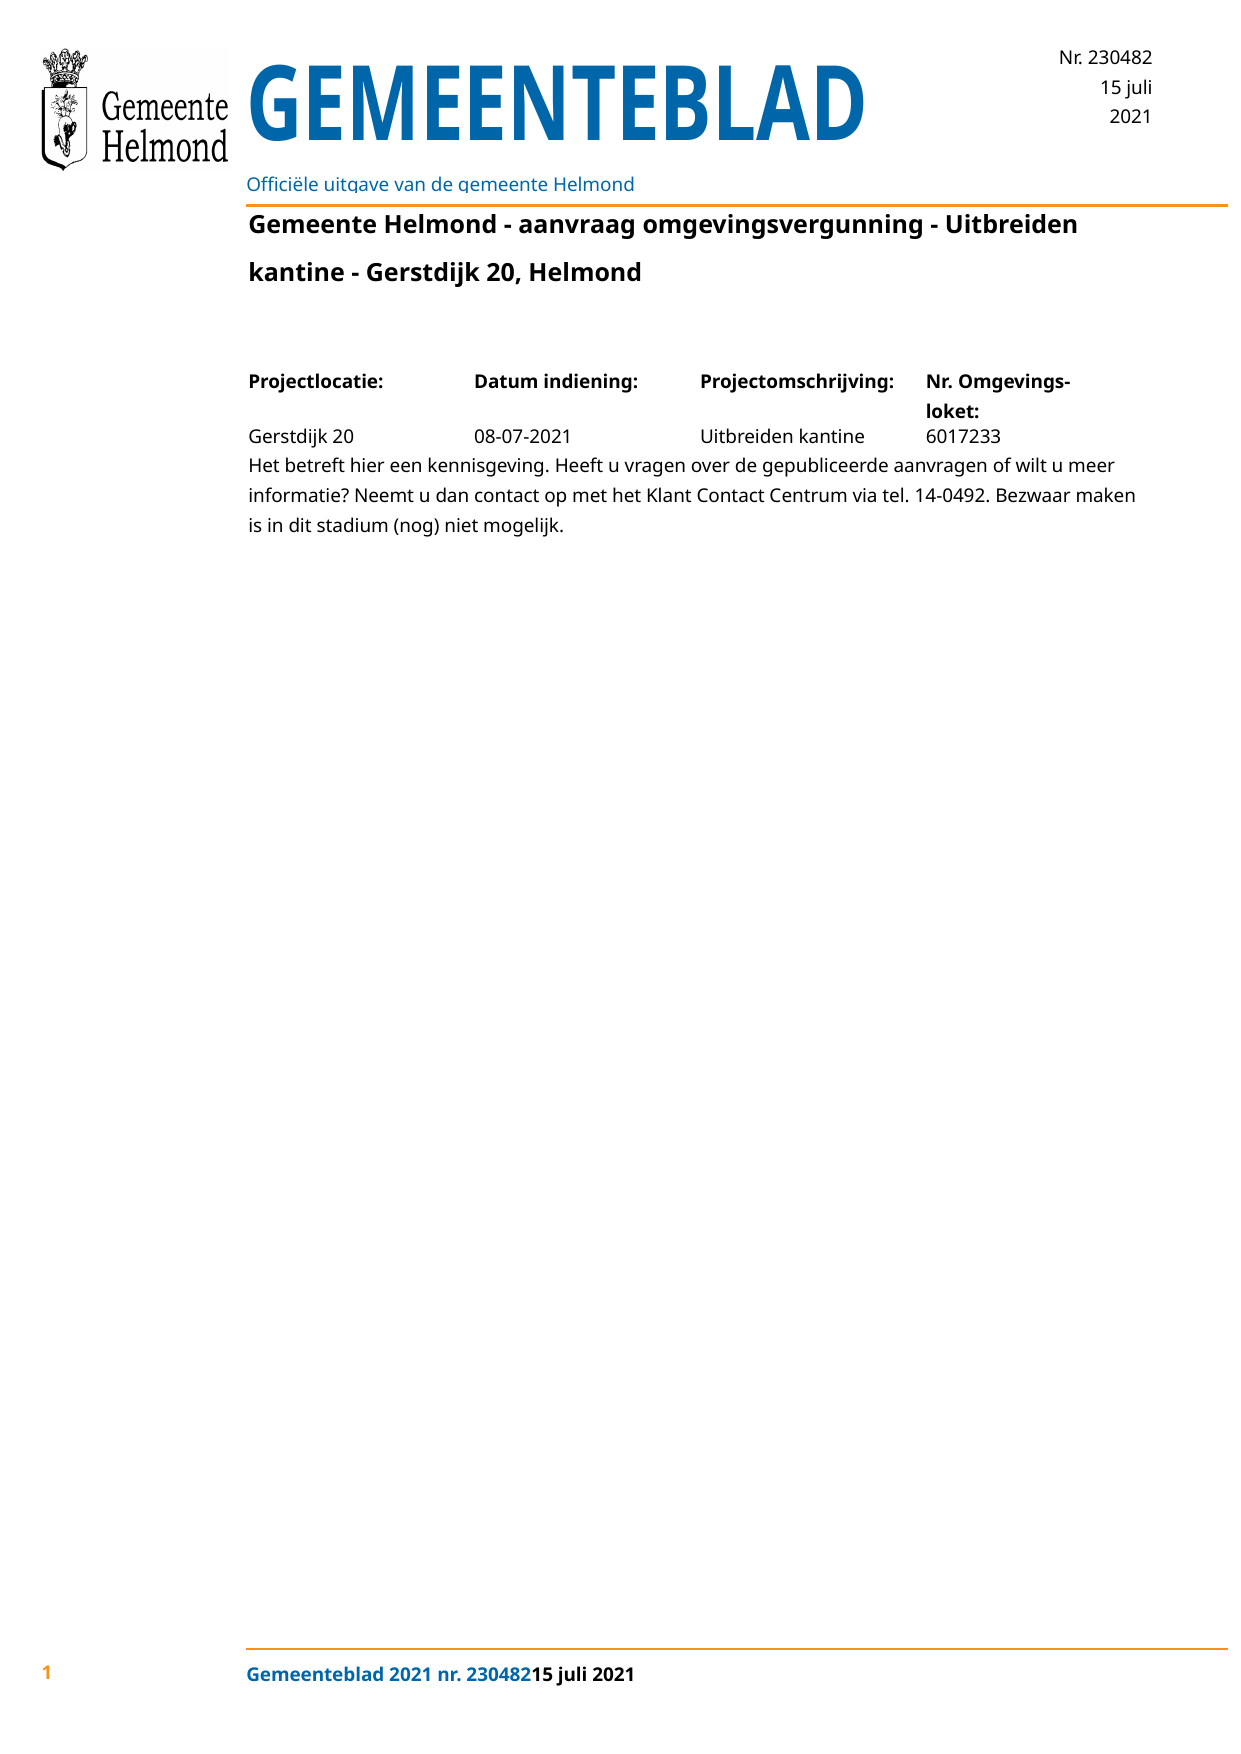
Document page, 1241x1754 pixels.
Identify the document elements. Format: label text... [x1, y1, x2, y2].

table_header Nr. Omgevings- loket: [926, 369, 1152, 424]
table_cell 08-07-2021 [474, 424, 700, 449]
picture [41, 47, 231, 172]
table_cell Gerstdijk 20 [248, 424, 474, 449]
text Het betreft hier een kennisgeving. Heeft u vragen over de gepubliceerde aanvragen of wilt u meer informatie? Neemt u dan contact op met het Klant Contact Centrum via tel. 14-0492. Bezwaar maken is in dit stadium (nog) niet mogelijk. [248, 453, 1152, 538]
table_header Projectomschrijving: [700, 369, 926, 424]
table_cell Uitbreiden kantine [700, 424, 926, 449]
table_cell 6017233 [926, 424, 1152, 449]
table_header Projectlocatie: [248, 369, 474, 424]
text Gemeente Helmond - aanvraag omgevingsvergunning - Uitbreiden kantine - Gerstdijk 20, Helmond [248, 207, 1152, 288]
table_header Datum indiening: [474, 369, 700, 424]
